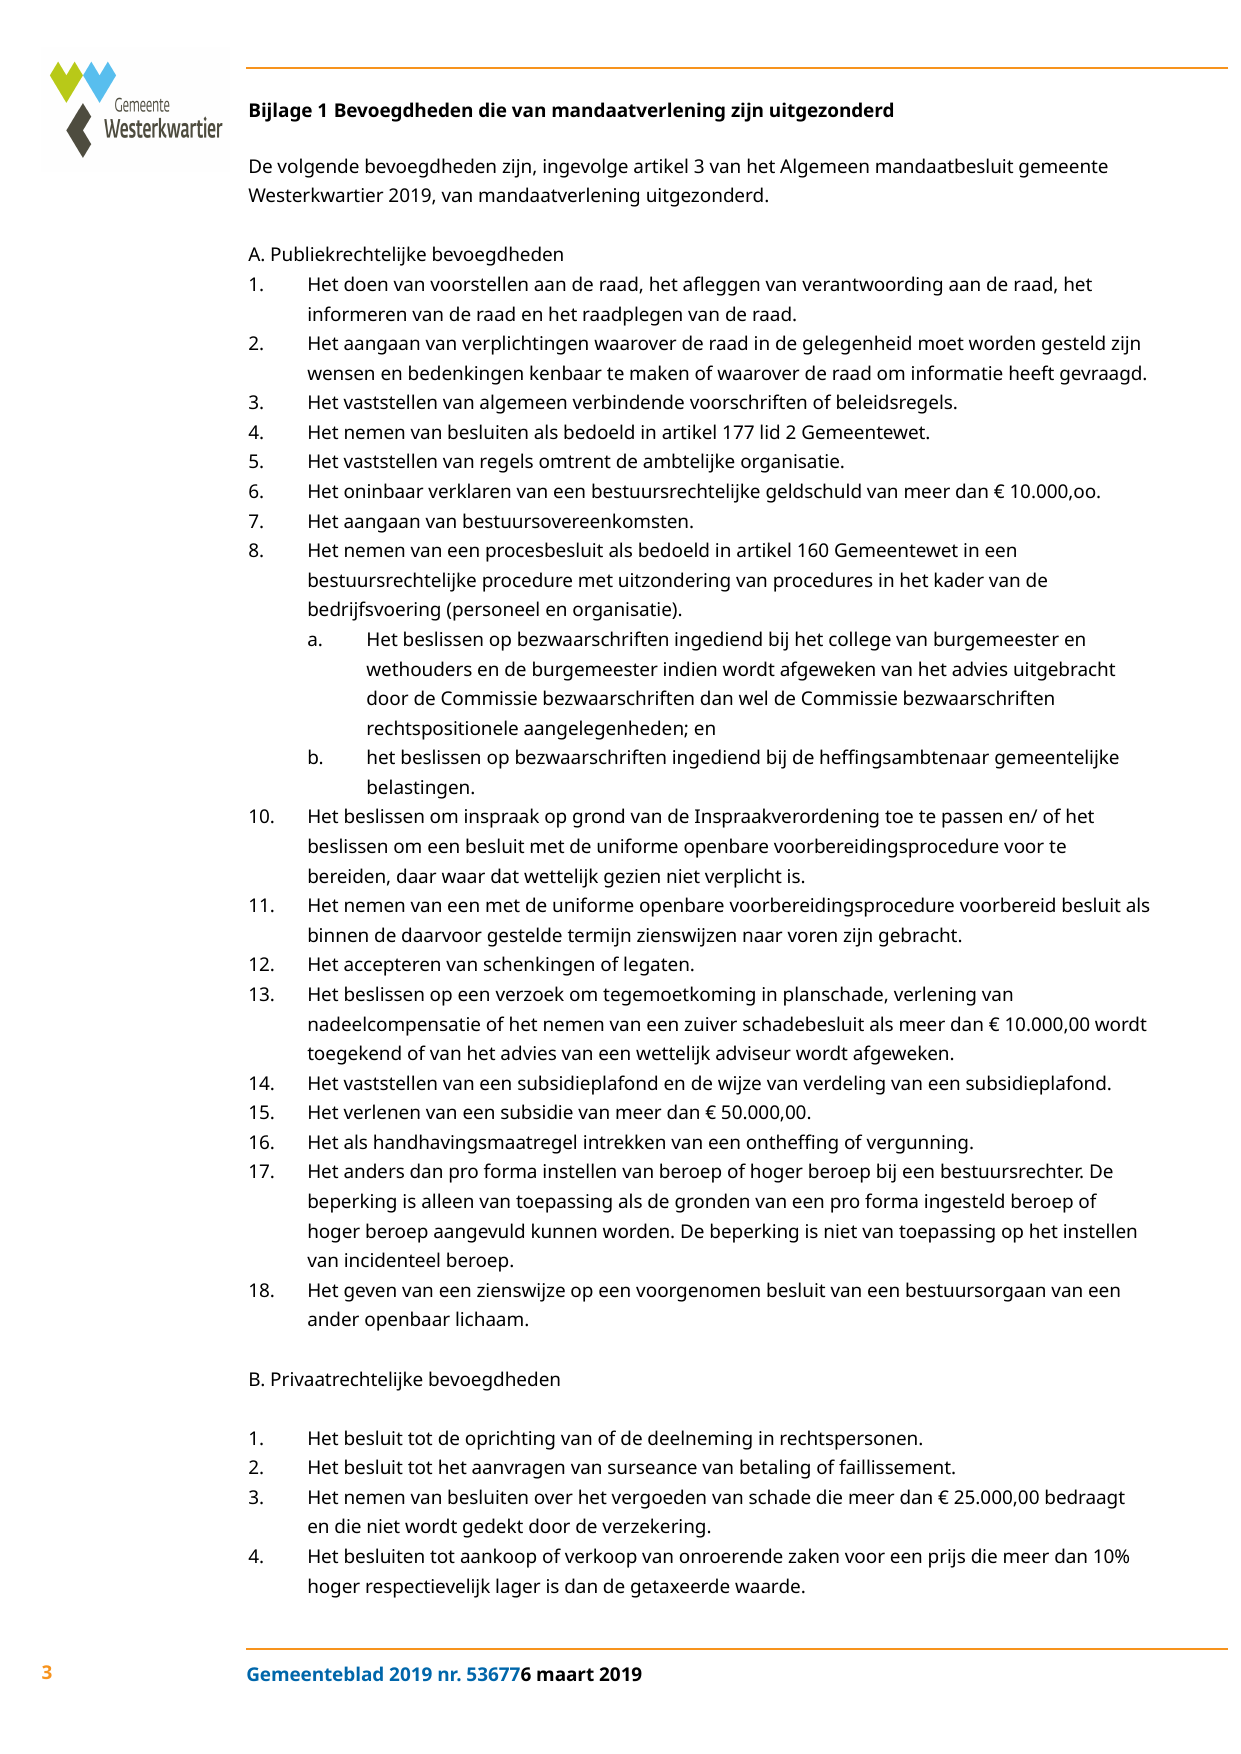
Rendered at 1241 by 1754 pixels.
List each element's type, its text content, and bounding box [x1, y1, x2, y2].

picture [41, 47, 231, 172]
list Het nemen van een procesbesluit als bedoeld in artikel 160 Gemeentewet in een bestuursrechtelijke procedure met uitzondering van procedures in het kader van de bedrijfsvoering (personeel en organisatie). [248, 537, 1152, 622]
list Het besluit tot het aanvragen van surseance van betaling of faillissement. [248, 1454, 1152, 1480]
list Het accepteren van schenkingen of legaten. [248, 952, 1152, 977]
list Het besluit tot de oprichting van of de deelneming in rechtspersonen. [248, 1425, 1152, 1451]
list Het vaststellen van een subsidieplafond en de wijze van verdeling van een subsidieplafond. [248, 1070, 1152, 1096]
list Het beslissen op een verzoek om tegemoetkoming in planschade, verlening van nadeelcompensatie of het nemen van een zuiver schadebesluit als meer dan € 10.000,00 wordt toegekend of van het advies van een wettelijk adviseur wordt afgeweken. [248, 981, 1152, 1066]
list Het verlenen van een subsidie van meer dan € 50.000,00. [248, 1099, 1152, 1125]
list Het doen van voorstellen aan de raad, het afleggen van verantwoording aan de raad, het informeren van de raad en het raadplegen van de raad. [248, 271, 1152, 327]
list Het nemen van besluiten over het vergoeden van schade die meer dan € 25.000,00 bedraagt en die niet wordt gedekt door de verzekering. [248, 1484, 1152, 1539]
list Het geven van een zienswijze op een voorgenomen besluit van een bestuursorgaan van een ander openbaar lichaam. [248, 1277, 1152, 1332]
list Het beslissen op bezwaarschriften ingediend bij het college van burgemeester en wethouders en de burgemeester indien wordt afgeweken van het advies uitgebracht door de Commissie bezwaarschriften dan wel de Commissie bezwaarschriften rechtspositionele aangelegenheden; en [307, 626, 1152, 741]
list Het vaststellen van algemeen verbindende voorschriften of beleidsregels. [248, 389, 1152, 415]
list Het aangaan van bestuursovereenkomsten. [248, 508, 1152, 534]
text Bijlage 1 Bevoegdheden die van mandaatverlening zijn uitgezonderd [248, 95, 1152, 123]
list het beslissen op bezwaarschriften ingediend bij de heffingsambtenaar gemeentelijke belastingen. [307, 744, 1152, 800]
text A. Publiekrechtelijke bevoegdheden [248, 242, 1152, 267]
list Het nemen van besluiten als bedoeld in artikel 177 lid 2 Gemeentewet. [248, 419, 1152, 445]
list Het nemen van een met de uniforme openbare voorbereidingsprocedure voorbereid besluit als binnen de daarvoor gestelde termijn zienswijzen naar voren zijn gebracht. [248, 892, 1152, 948]
list Het als handhavingsmaatregel intrekken van een ontheffing of vergunning. [248, 1129, 1152, 1155]
list Het aangaan van verplichtingen waarover de raad in de gelegenheid moet worden gesteld zijn wensen en bedenkingen kenbaar te maken of waarover de raad om informatie heeft gevraagd. [248, 330, 1152, 386]
list Het oninbaar verklaren van een bestuursrechtelijke geldschuld van meer dan € 10.000,oo. [248, 478, 1152, 504]
text De volgende bevoegdheden zijn, ingevolge artikel 3 van het Algemeen mandaatbesluit gemeente Westerkwartier 2019, van mandaatverlening uitgezonderd. [248, 153, 1152, 208]
text B. Privaatrechtelijke bevoegdheden [248, 1366, 1152, 1392]
list Het vaststellen van regels omtrent de ambtelijke organisatie. [248, 449, 1152, 474]
list Het beslissen om inspraak op grond van de Inspraakverordening toe te passen en/ of het beslissen om een besluit met de uniforme openbare voorbereidingsprocedure voor te bereiden, daar waar dat wettelijk gezien niet verplicht is. [248, 804, 1152, 889]
list Het anders dan pro forma instellen van beroep of hoger beroep bij een bestuursrechter. De beperking is alleen van toepassing als de gronden van een pro forma ingesteld beroep of hoger beroep aangevuld kunnen worden. De beperking is niet van toepassing op het instellen van incidenteel beroep. [248, 1159, 1152, 1273]
list Het besluiten tot aankoop of verkoop van onroerende zaken voor een prijs die meer dan 10% hoger respectievelijk lager is dan de getaxeerde waarde. [248, 1543, 1152, 1599]
